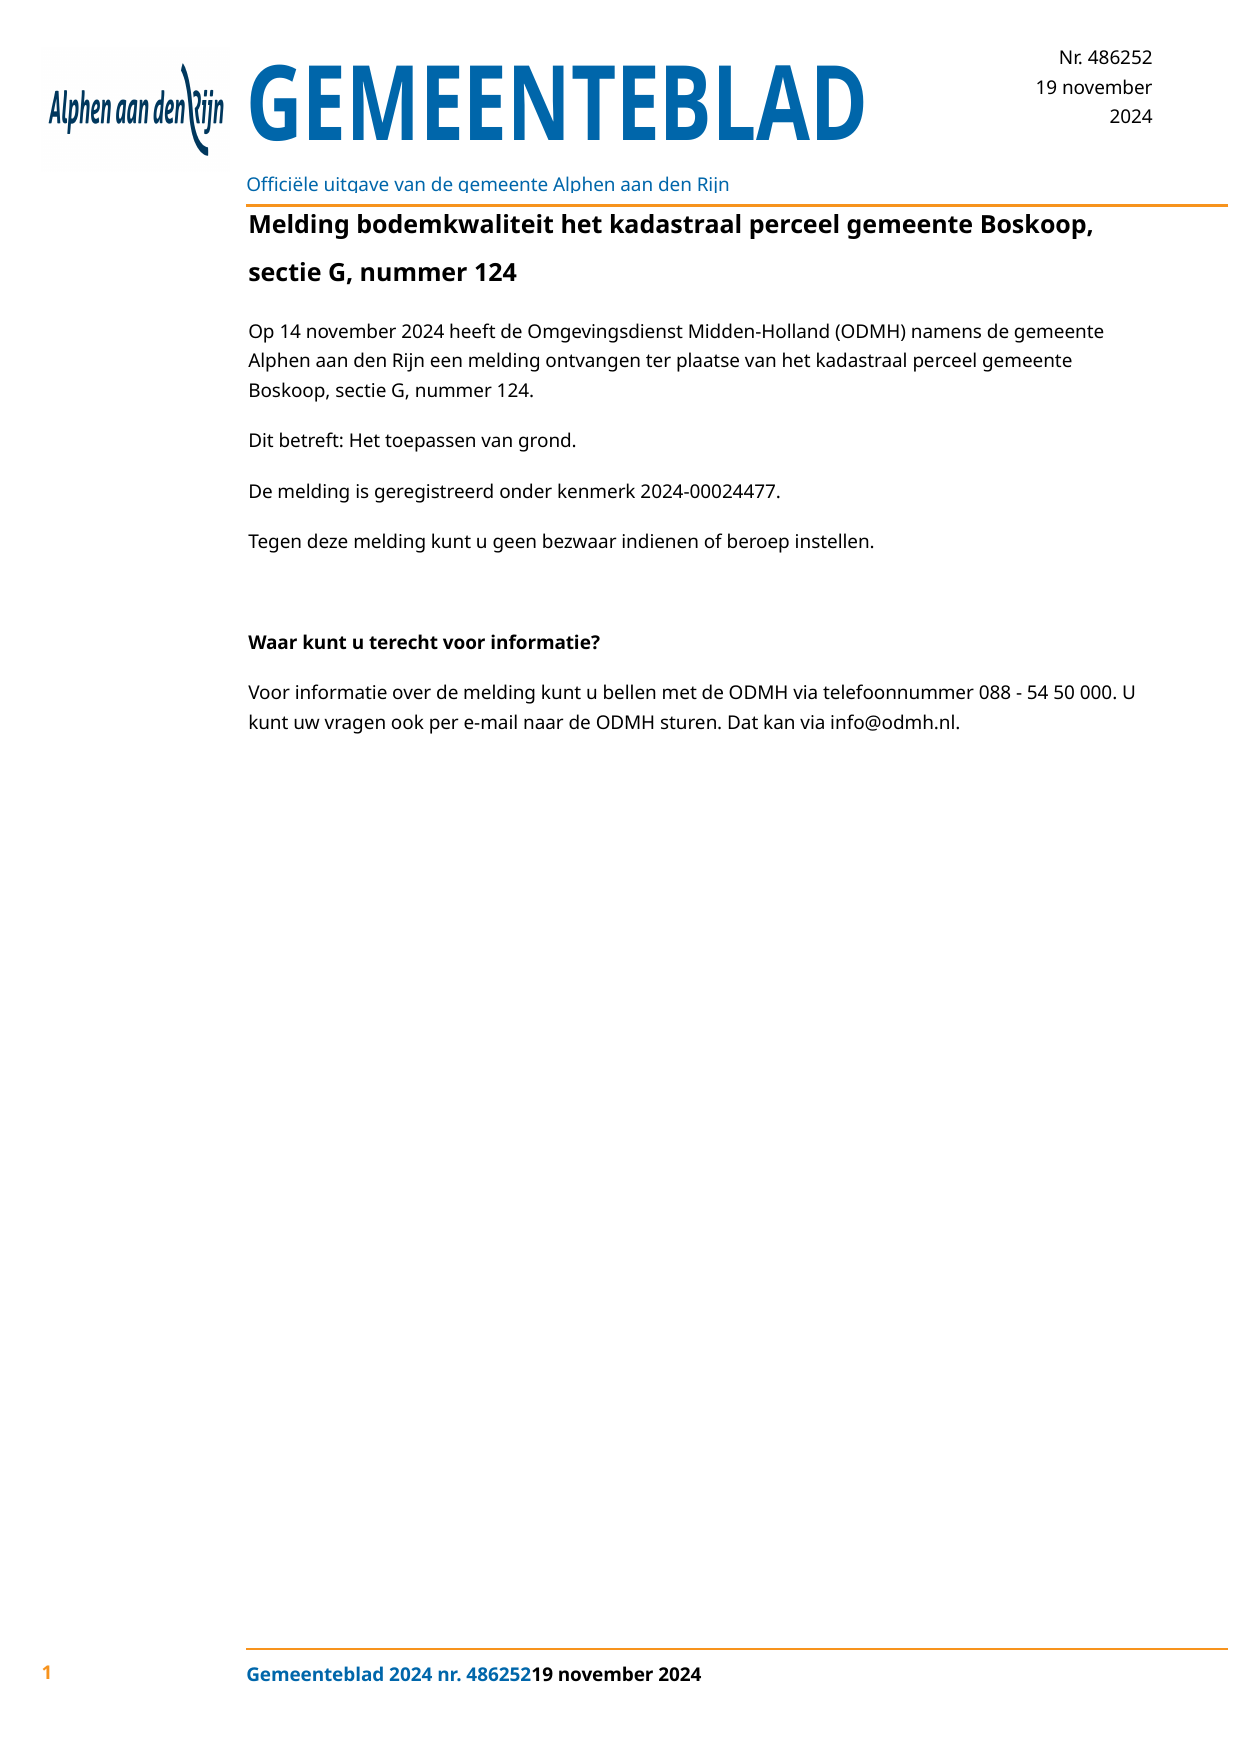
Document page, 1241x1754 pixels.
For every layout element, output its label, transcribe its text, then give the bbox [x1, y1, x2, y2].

text Melding bodemkwaliteit het kadastraal perceel gemeente Boskoop, sectie G, nummer 124 [248, 207, 1152, 288]
text Voor informatie over de melding kunt u bellen met de ODMH via telefoonnummer 088 - 54 50 000. U kunt uw vragen ook per e-mail naar de ODMH sturen. Dat kan via info@odmh.nl. [248, 679, 1152, 735]
text Tegen deze melding kunt u geen bezwaar indienen of beroep instellen. [248, 528, 1152, 554]
text De melding is geregistreerd onder kenmerk 2024-00024477. [248, 478, 1152, 504]
text Dit betreft: Het toepassen van grond. [248, 427, 1152, 453]
text Op 14 november 2024 heeft de Omgevingsdienst Midden-Holland (ODMH) namens de gemeente Alphen aan den Rijn een melding ontvangen ter plaatse van het kadastraal perceel gemeente Boskoop, sectie G, nummer 124. [248, 318, 1152, 403]
text Waar kunt u terecht voor informatie? [248, 629, 1152, 655]
picture [41, 47, 231, 172]
